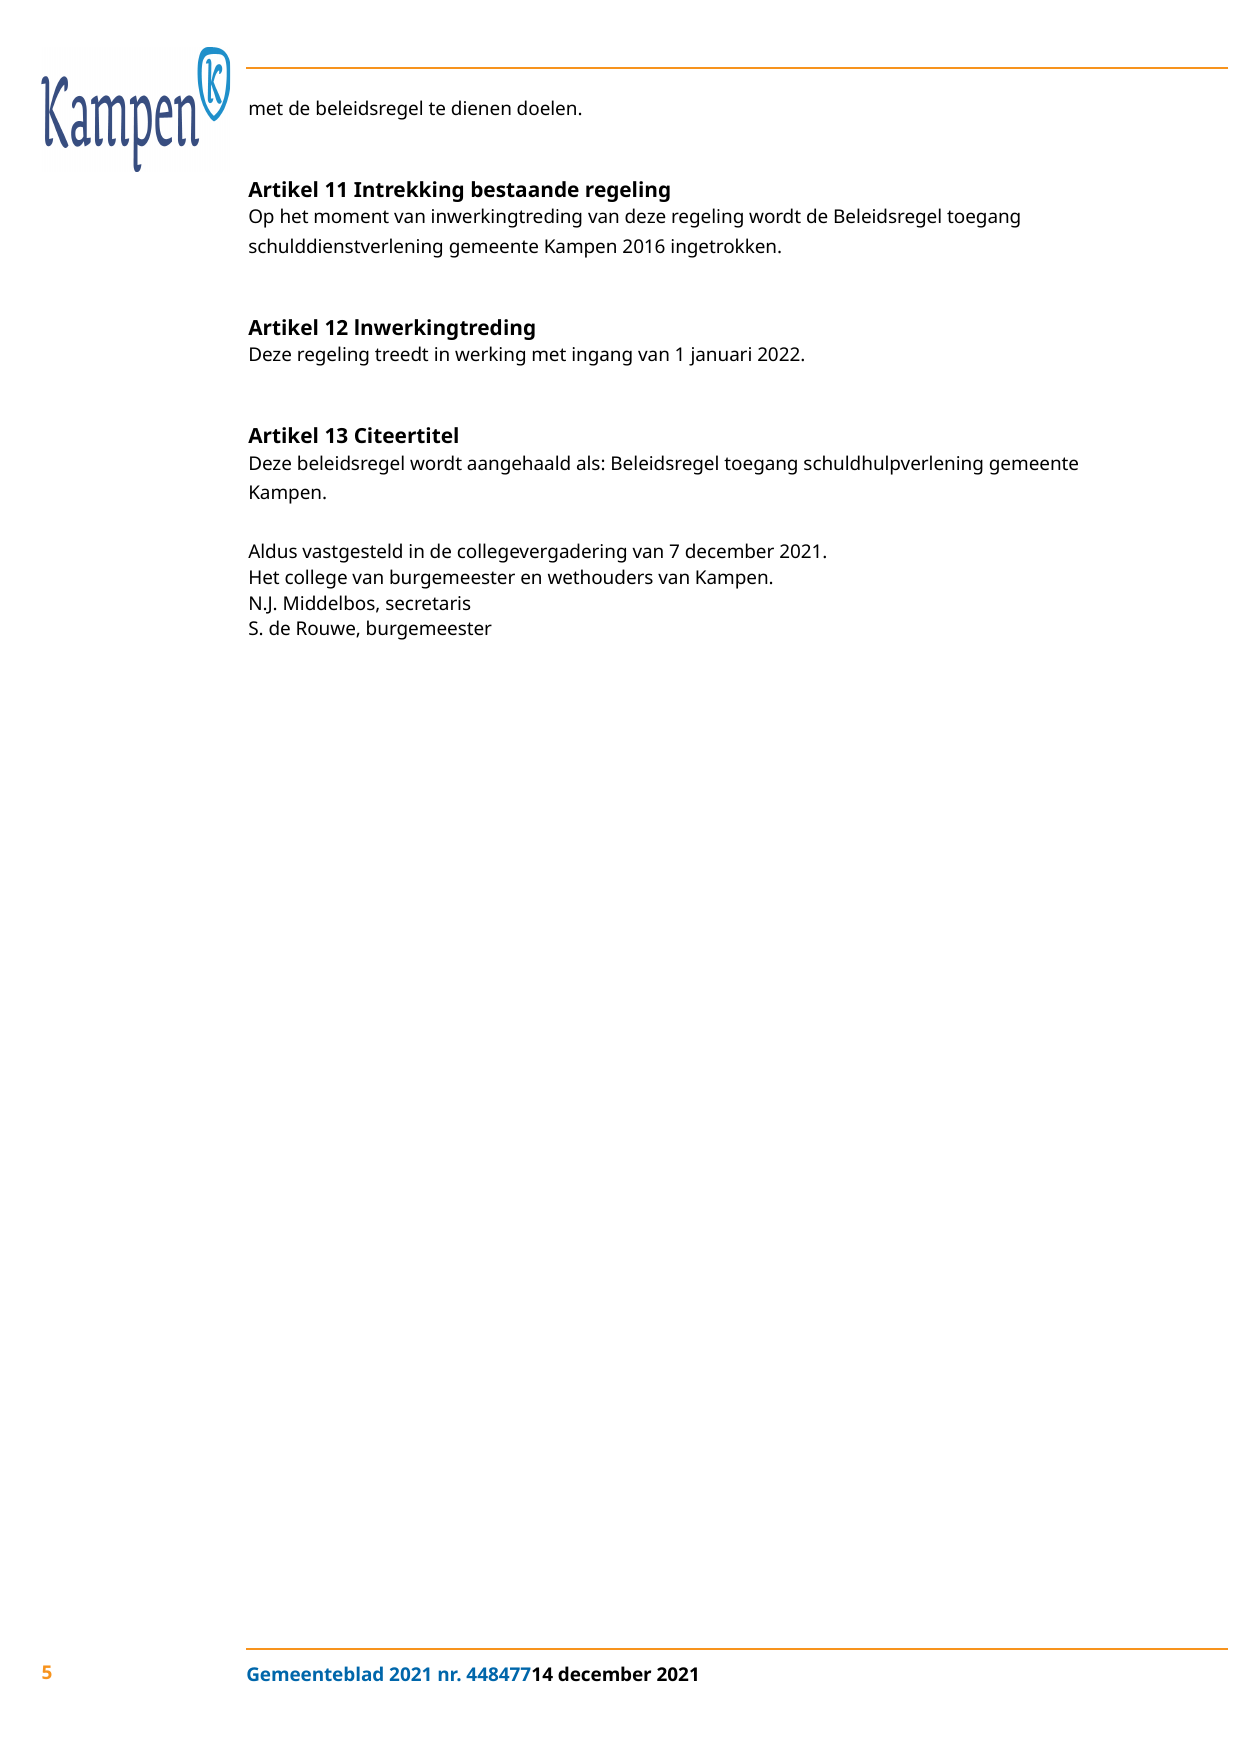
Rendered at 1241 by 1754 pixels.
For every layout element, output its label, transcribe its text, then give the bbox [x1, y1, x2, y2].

text met de beleidsregel te dienen doelen. [248, 95, 1152, 121]
text Deze regeling treedt in werking met ingang van 1 januari 2022. [248, 341, 1152, 367]
text Op het moment van inwerkingtreding van deze regeling wordt de Beleidsregel toegang schulddienstverlening gemeente Kampen 2016 ingetrokken. [248, 203, 1152, 258]
text Artikel 12 lnwerkingtreding [248, 313, 1152, 341]
text Artikel 11 Intrekking bestaande regeling [248, 175, 1152, 203]
text Aldus vastgesteld in de collegevergadering van 7 december 2021. [248, 538, 1152, 564]
text S. de Rouwe, burgemeester [248, 616, 1152, 641]
text N.J. Middelbos, secretaris [248, 590, 1152, 616]
picture [41, 47, 231, 172]
text Artikel 13 Citeertitel [248, 421, 1152, 450]
text Het college van burgemeester en wethouders van Kampen. [248, 564, 1152, 590]
text Deze beleidsregel wordt aangehaald als: Beleidsregel toegang schuldhulpverlening gemeente Kampen. [248, 450, 1152, 505]
